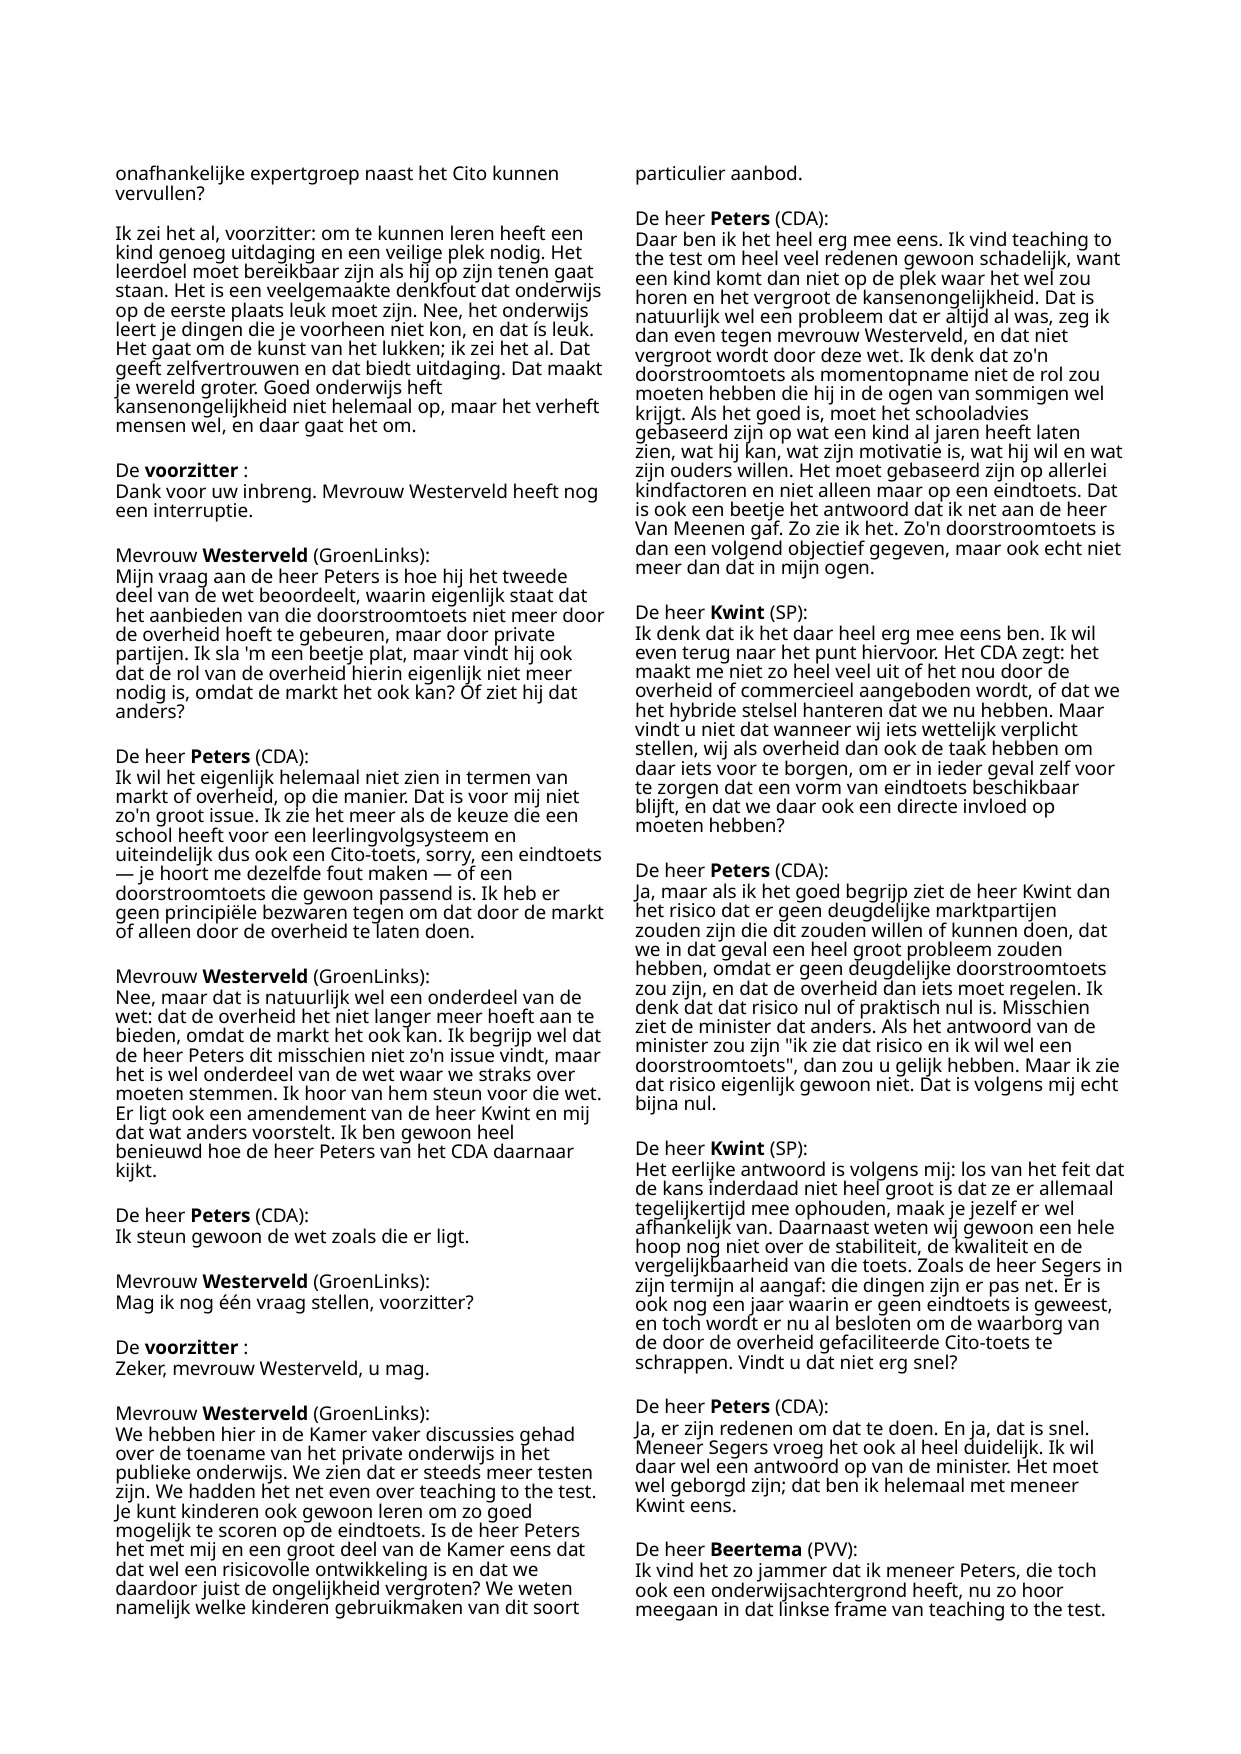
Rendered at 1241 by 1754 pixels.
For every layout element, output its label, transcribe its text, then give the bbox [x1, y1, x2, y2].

text Mevrouw Westerveld (GroenLinks): [115, 1268, 605, 1294]
text Ik vind het zo jammer dat ik meneer Peters, die toch ook een onderwijsachtergrond heeft, nu zo hoor meegaan in dat linkse frame van teaching to the test. [635, 1562, 1125, 1620]
text particulier aanbod. [635, 165, 1125, 184]
text De heer Kwint (SP): [635, 1135, 1125, 1161]
text De heer Peters (CDA): [635, 857, 1125, 883]
text Ik wil het eigenlijk helemaal niet zien in termen van markt of overheid, op die manier. Dat is voor mij niet zo'n groot issue. Ik zie het meer als de keuze die een school heeft voor een leerlingvolgsysteem en uiteindelijk dus ook een Cito-toets, sorry, een eindtoets — je hoort me dezelfde fout maken — of een doorstroomtoets die gewoon passend is. Ik heb er geen principiële bezwaren tegen om dat door de markt of alleen door de overheid te laten doen. [115, 769, 605, 942]
text Mevrouw Westerveld (GroenLinks): [115, 1400, 605, 1426]
text De voorzitter : [115, 1334, 605, 1360]
text Daar ben ik het heel erg mee eens. Ik vind teaching to the test om heel veel redenen gewoon schadelijk, want een kind komt dan niet op de plek waar het wel zou horen en het vergroot de kansenongelijkheid. Dat is natuurlijk wel een probleem dat er altijd al was, zeg ik dan even tegen mevrouw Westerveld, en dat niet vergroot wordt door deze wet. Ik denk dat zo'n doorstroomtoets als momentopname niet de rol zou moeten hebben die hij in de ogen van sommigen wel krijgt. Als het goed is, moet het schooladvies gebaseerd zijn op wat een kind al jaren heeft laten zien, wat hij kan, wat zijn motivatie is, wat hij wil en wat zijn ouders willen. Het moet gebaseerd zijn op allerlei kindfactoren en niet alleen maar op een eindtoets. Dat is ook een beetje het antwoord dat ik net aan de heer Van Meenen gaf. Zo zie ik het. Zo'n doorstroomtoets is dan een volgend objectief gegeven, maar ook echt niet meer dan dat in mijn ogen. [635, 231, 1125, 578]
text Ja, maar als ik het goed begrijp ziet de heer Kwint dan het risico dat er geen deugdelijke marktpartijen zouden zijn die dit zouden willen of kunnen doen, dat we in dat geval een heel groot probleem zouden hebben, omdat er geen deugdelijke doorstroomtoets zou zijn, en dat de overheid dan iets moet regelen. Ik denk dat dat risico nul of praktisch nul is. Misschien ziet de minister dat anders. Als het antwoord van de minister zou zijn "ik zie dat risico en ik wil wel een doorstroomtoets", dan zou u gelijk hebben. Maar ik zie dat risico eigenlijk gewoon niet. Dat is volgens mij echt bijna nul. [635, 883, 1125, 1114]
text Zeker, mevrouw Westerveld, u mag. [115, 1360, 605, 1379]
text De heer Beertema (PVV): [635, 1537, 1125, 1562]
text We hebben hier in de Kamer vaker discussies gehad over de toename van het private onderwijs in het publieke onderwijs. We zien dat er steeds meer testen zijn. We hadden het net even over teaching to the test. Je kunt kinderen ook gewoon leren om zo goed mogelijk te scoren op de eindtoets. Is de heer Peters het met mij en een groot deel van de Kamer eens dat dat wel een risicovolle ontwikkeling is en dat we daardoor juist de ongelijkheid vergroten? We weten namelijk welke kinderen gebruikmaken van dit soort [115, 1426, 605, 1618]
text Mevrouw Westerveld (GroenLinks): [115, 542, 605, 568]
text onafhankelijke expertgroep naast het Cito kunnen vervullen? [115, 165, 605, 204]
text Mevrouw Westerveld (GroenLinks): [115, 963, 605, 989]
text De heer Peters (CDA): [115, 743, 605, 769]
text Ja, er zijn redenen om dat te doen. En ja, dat is snel. Meneer Segers vroeg het ook al heel duidelijk. Ik wil daar wel een antwoord op van de minister. Het moet wel geborgd zijn; dat ben ik helemaal met meneer Kwint eens. [635, 1419, 1125, 1516]
text Nee, maar dat is natuurlijk wel een onderdeel van de wet: dat de overheid het niet langer meer hoeft aan te bieden, omdat de markt het ook kan. Ik begrijp wel dat de heer Peters dit misschien niet zo'n issue vindt, maar het is wel onderdeel van de wet waar we straks over moeten stemmen. Ik hoor van hem steun voor die wet. Er ligt ook een amendement van de heer Kwint en mij dat wat anders voorstelt. Ik ben gewoon heel benieuwd hoe de heer Peters van het CDA daarnaar kijkt. [115, 989, 605, 1182]
text Mijn vraag aan de heer Peters is hoe hij het tweede deel van de wet beoordeelt, waarin eigenlijk staat dat het aanbieden van die doorstroomtoets niet meer door de overheid hoeft te gebeuren, maar door private partijen. Ik sla 'm een beetje plat, maar vindt hij ook dat de rol van de overheid hierin eigenlijk niet meer nodig is, omdat de markt het ook kan? Of ziet hij dat anders? [115, 568, 605, 722]
text De heer Peters (CDA): [635, 205, 1125, 231]
text De heer Peters (CDA): [635, 1394, 1125, 1419]
text Dank voor uw inbreng. Mevrouw Westerveld heeft nog een interruptie. [115, 483, 605, 522]
text De voorzitter : [115, 457, 605, 483]
text Mag ik nog één vraag stellen, voorzitter? [115, 1294, 605, 1313]
text Het eerlijke antwoord is volgens mij: los van het feit dat de kans inderdaad niet heel groot is dat ze er allemaal tegelijkertijd mee ophouden, maak je jezelf er wel afhankelijk van. Daarnaast weten wij gewoon een hele hoop nog niet over de stabiliteit, de kwaliteit en de vergelijkbaarheid van die toets. Zoals de heer Segers in zijn termijn al aangaf: die dingen zijn er pas net. Er is ook nog een jaar waarin er geen eindtoets is geweest, en toch wordt er nu al besloten om de waarborg van de door de overheid gefaciliteerde Cito-toets te schrappen. Vindt u dat niet erg snel? [635, 1161, 1125, 1373]
text Ik denk dat ik het daar heel erg mee eens ben. Ik wil even terug naar het punt hiervoor. Het CDA zegt: het maakt me niet zo heel veel uit of het nou door de overheid of commercieel aangeboden wordt, of dat we het hybride stelsel hanteren dat we nu hebben. Maar vindt u niet dat wanneer wij iets wettelijk verplicht stellen, wij als overheid dan ook de taak hebben om daar iets voor te borgen, om er in ieder geval zelf voor te zorgen dat een vorm van eindtoets beschikbaar blijft, en dat we daar ook een directe invloed op moeten hebben? [635, 624, 1125, 837]
text Ik zei het al, voorzitter: om te kunnen leren heeft een kind genoeg uitdaging en een veilige plek nodig. Het leerdoel moet bereikbaar zijn als hij op zijn tenen gaat staan. Het is een veelgemaakte denkfout dat onderwijs op de eerste plaats leuk moet zijn. Nee, het onderwijs leert je dingen die je voorheen niet kon, en dat ís leuk. Het gaat om de kunst van het lukken; ik zei het al. Dat geeft zelfvertrouwen en dat biedt uitdaging. Dat maakt je wereld groter. Goed onderwijs heft kansenongelijkheid niet helemaal op, maar het verheft mensen wel, en daar gaat het om. [115, 224, 605, 437]
text De heer Kwint (SP): [635, 599, 1125, 624]
text Ik steun gewoon de wet zoals die er ligt. [115, 1228, 605, 1247]
text De heer Peters (CDA): [115, 1202, 605, 1228]
